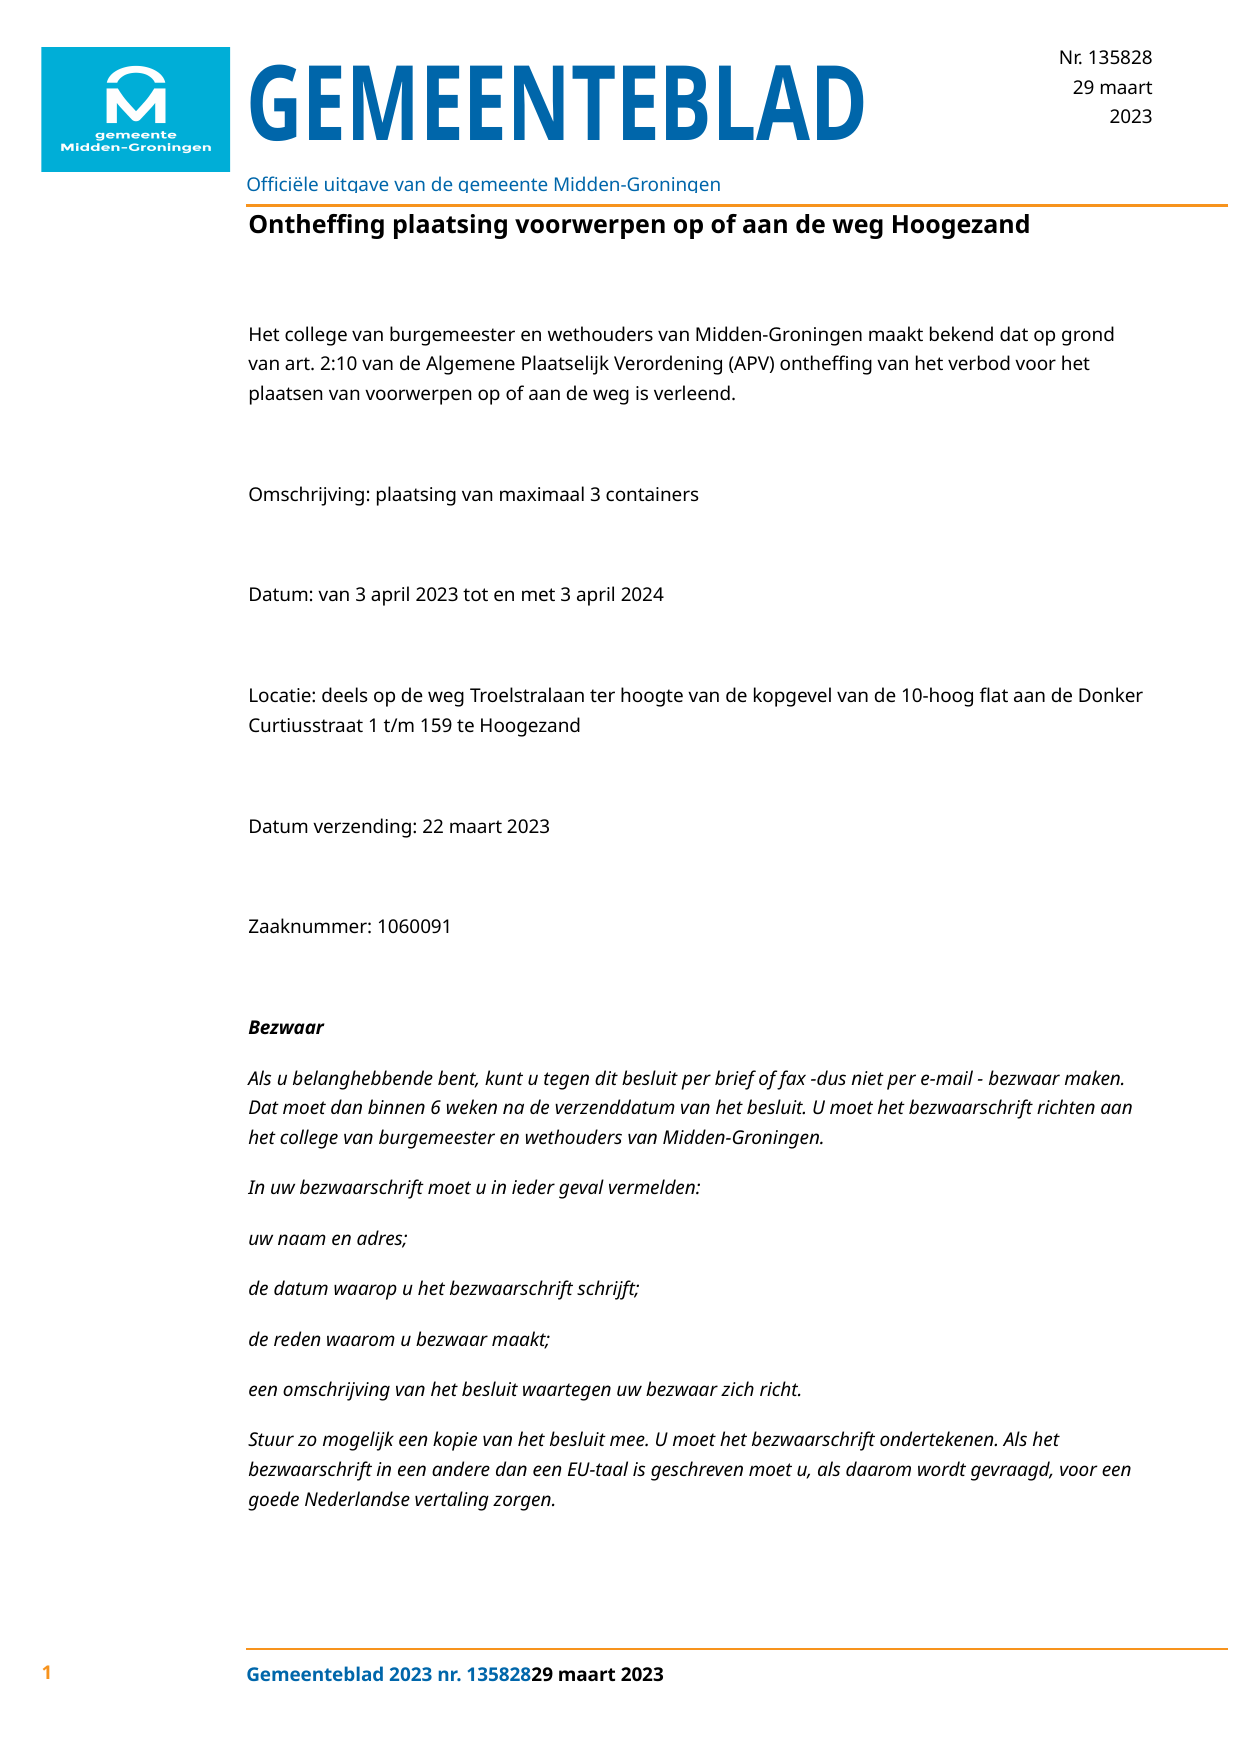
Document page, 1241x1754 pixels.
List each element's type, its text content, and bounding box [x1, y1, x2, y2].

text Datum: van 3 april 2023 tot en met 3 april 2024 [248, 582, 1152, 607]
text een omschrijving van het besluit waartegen uw bezwaar zich richt. [248, 1376, 1152, 1402]
text Zaaknummer: 1060091 [248, 914, 1152, 939]
text de reden waarom u bezwaar maakt; [248, 1326, 1152, 1351]
text de datum waarop u het bezwaarschrift schrijft; [248, 1275, 1152, 1301]
text Bezwaar [248, 1014, 1152, 1040]
text Ontheffing plaatsing voorwerpen op of aan de weg Hoogezand [248, 207, 1152, 241]
picture [108, 66, 164, 82]
text Datum verzending: 22 maart 2023 [248, 813, 1152, 838]
text uw naam en adres; [248, 1225, 1152, 1251]
text Als u belanghebbende bent, kunt u tegen dit besluit per brief of fax -dus niet per e-mail - bezwaar maken. Dat moet dan binnen 6 weken na de verzenddatum van het besluit. U moet het bezwaarschrift richten aan het college van burgemeester en wethouders van Midden-Groningen. [248, 1065, 1152, 1150]
text In uw bezwaarschrift moet u in ieder geval vermelden: [248, 1174, 1152, 1200]
text Locatie: deels op de weg Troelstralaan ter hoogte van de kopgevel van de 10-hoog flat aan de Donker Curtiusstraat 1 t/m 159 te Hoogezand [248, 682, 1152, 738]
text Het college van burgemeester en wethouders van Midden-Groningen maakt bekend dat op grond van art. 2:10 van de Algemene Plaatselijk Verordening (APV) ontheffing van het verbod voor het plaatsen van voorwerpen op of aan de weg is verleend. [248, 321, 1152, 406]
picture [184, 146, 190, 153]
picture [107, 89, 165, 122]
text Omschrijving: plaatsing van maximaal 3 containers [248, 481, 1152, 506]
text Stuur zo mogelijk een kopie van het besluit mee. U moet het bezwaarschrift ondertekenen. Als het bezwaarschrift in een andere dan een EU-taal is geschreven moet u, als daarom wordt gevraagd, voor een goede Nederlandse vertaling zorgen. [248, 1427, 1152, 1511]
